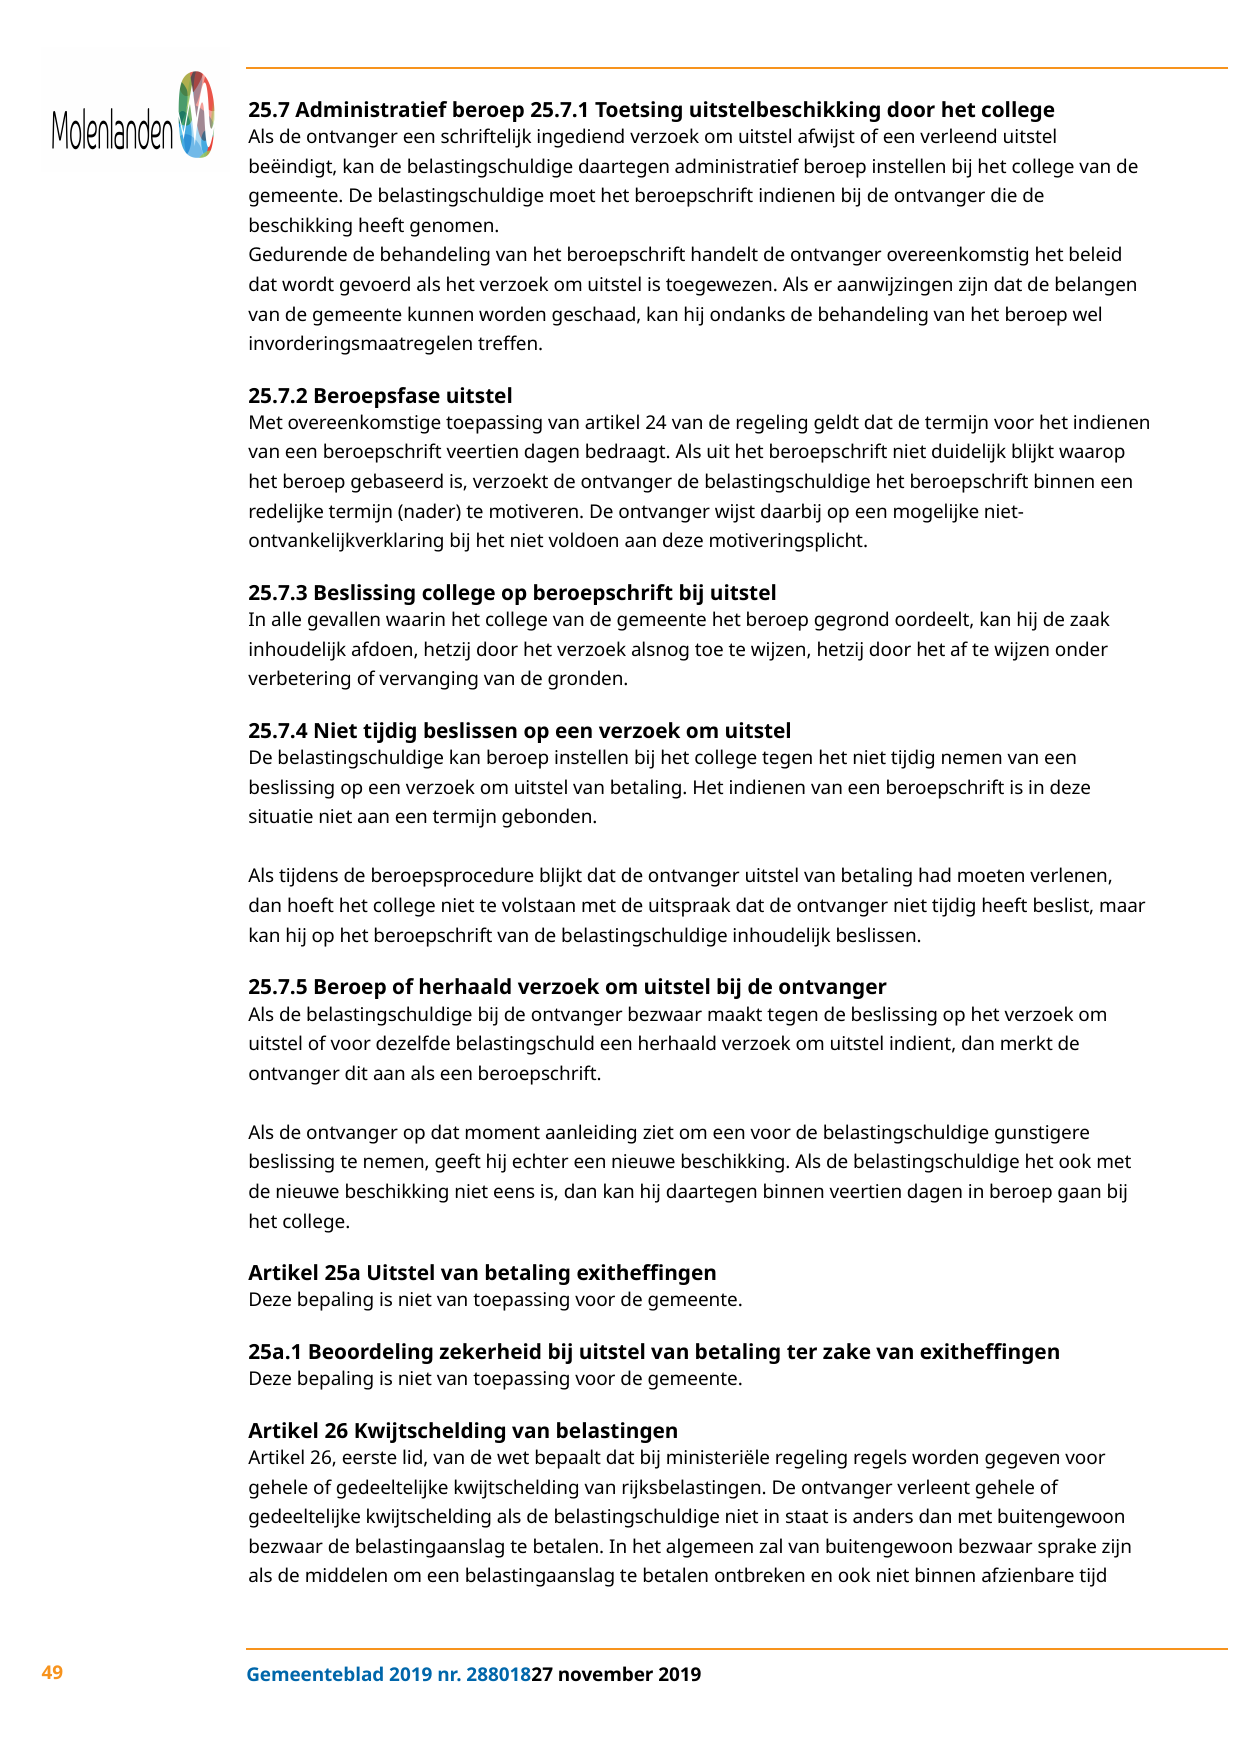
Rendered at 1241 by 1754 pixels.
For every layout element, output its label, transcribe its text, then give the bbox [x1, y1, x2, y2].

text 25.7.4 Niet tijdig beslissen op een verzoek om uitstel [248, 716, 1152, 744]
text Deze bepaling is niet van toepassing voor de gemeente. [248, 1287, 1152, 1312]
text Als de ontvanger op dat moment aanleiding ziet om een voor de belastingschuldige gunstigere beslissing te nemen, geeft hij echter een nieuwe beschikking. Als de belastingschuldige het ook met de nieuwe beschikking niet eens is, dan kan hij daartegen binnen veertien dagen in beroep gaan bij het college. [248, 1119, 1152, 1233]
text 25.7.2 Beroepsfase uitstel [248, 381, 1152, 409]
text Als de ontvanger een schriftelijk ingediend verzoek om uitstel afwijst of een verleend uitstel beëindigt, kan de belastingschuldige daartegen administratief beroep instellen bij het college van de gemeente. De belastingschuldige moet het beroepschrift indienen bij de ontvanger die de beschikking heeft genomen. [248, 123, 1152, 238]
text Artikel 26 Kwijtschelding van belastingen [248, 1416, 1152, 1444]
text 25.7.3 Beslissing college op beroepschrift bij uitstel [248, 578, 1152, 606]
text Artikel 25a Uitstel van betaling exitheffingen [248, 1258, 1152, 1287]
text Met overeenkomstige toepassing van artikel 24 van de regeling geldt dat de termijn voor het indienen van een beroepschrift veertien dagen bedraagt. Als uit het beroepschrift niet duidelijk blijkt waarop het beroep gebaseerd is, verzoekt de ontvanger de belastingschuldige het beroepschrift binnen een redelijke termijn (nader) te motiveren. De ontvanger wijst daarbij op een mogelijke niet-ontvankelijkverklaring bij het niet voldoen aan deze motiveringsplicht. [248, 409, 1152, 553]
text Deze bepaling is niet van toepassing voor de gemeente. [248, 1366, 1152, 1391]
text Artikel 26, eerste lid, van de wet bepaalt dat bij ministeriële regeling regels worden gegeven voor gehele of gedeeltelijke kwijtschelding van rijksbelastingen. De ontvanger verleent gehele of gedeeltelijke kwijtschelding als de belastingschuldige niet in staat is anders dan met buitengewoon bezwaar de belastingaanslag te betalen. In het algemeen zal van buitengewoon bezwaar sprake zijn als de middelen om een belastingaanslag te betalen ontbreken en ook niet binnen afzienbare tijd [248, 1444, 1152, 1588]
picture [41, 47, 231, 172]
text In alle gevallen waarin het college van de gemeente het beroep gegrond oordeelt, kan hij de zaak inhoudelijk afdoen, hetzij door het verzoek alsnog toe te wijzen, hetzij door het af te wijzen onder verbetering of vervanging van de gronden. [248, 606, 1152, 691]
text De belastingschuldige kan beroep instellen bij het college tegen het niet tijdig nemen van een beslissing op een verzoek om uitstel van betaling. Het indienen van een beroepschrift is in deze situatie niet aan een termijn gebonden. [248, 744, 1152, 829]
text Gedurende de behandeling van het beroepschrift handelt de ontvanger overeenkomstig het beleid dat wordt gevoerd als het verzoek om uitstel is toegewezen. Als er aanwijzingen zijn dat de belangen van de gemeente kunnen worden geschaad, kan hij ondanks de behandeling van het beroep wel invorderingsmaatregelen treffen. [248, 242, 1152, 356]
text Als de belastingschuldige bij de ontvanger bezwaar maakt tegen de beslissing op het verzoek om uitstel of voor dezelfde belastingschuld een herhaald verzoek om uitstel indient, dan merkt de ontvanger dit aan als een beroepschrift. [248, 1001, 1152, 1086]
text 25.7 Administratief beroep 25.7.1 Toetsing uitstelbeschikking door het college [248, 95, 1152, 123]
text 25a.1 Beoordeling zekerheid bij uitstel van betaling ter zake van exitheffingen [248, 1337, 1152, 1366]
text Als tijdens de beroepsprocedure blijkt dat de ontvanger uitstel van betaling had moeten verlenen, dan hoeft het college niet te volstaan met de uitspraak dat de ontvanger niet tijdig heeft beslist, maar kan hij op het beroepschrift van de belastingschuldige inhoudelijk beslissen. [248, 863, 1152, 948]
text 25.7.5 Beroep of herhaald verzoek om uitstel bij de ontvanger [248, 972, 1152, 1001]
